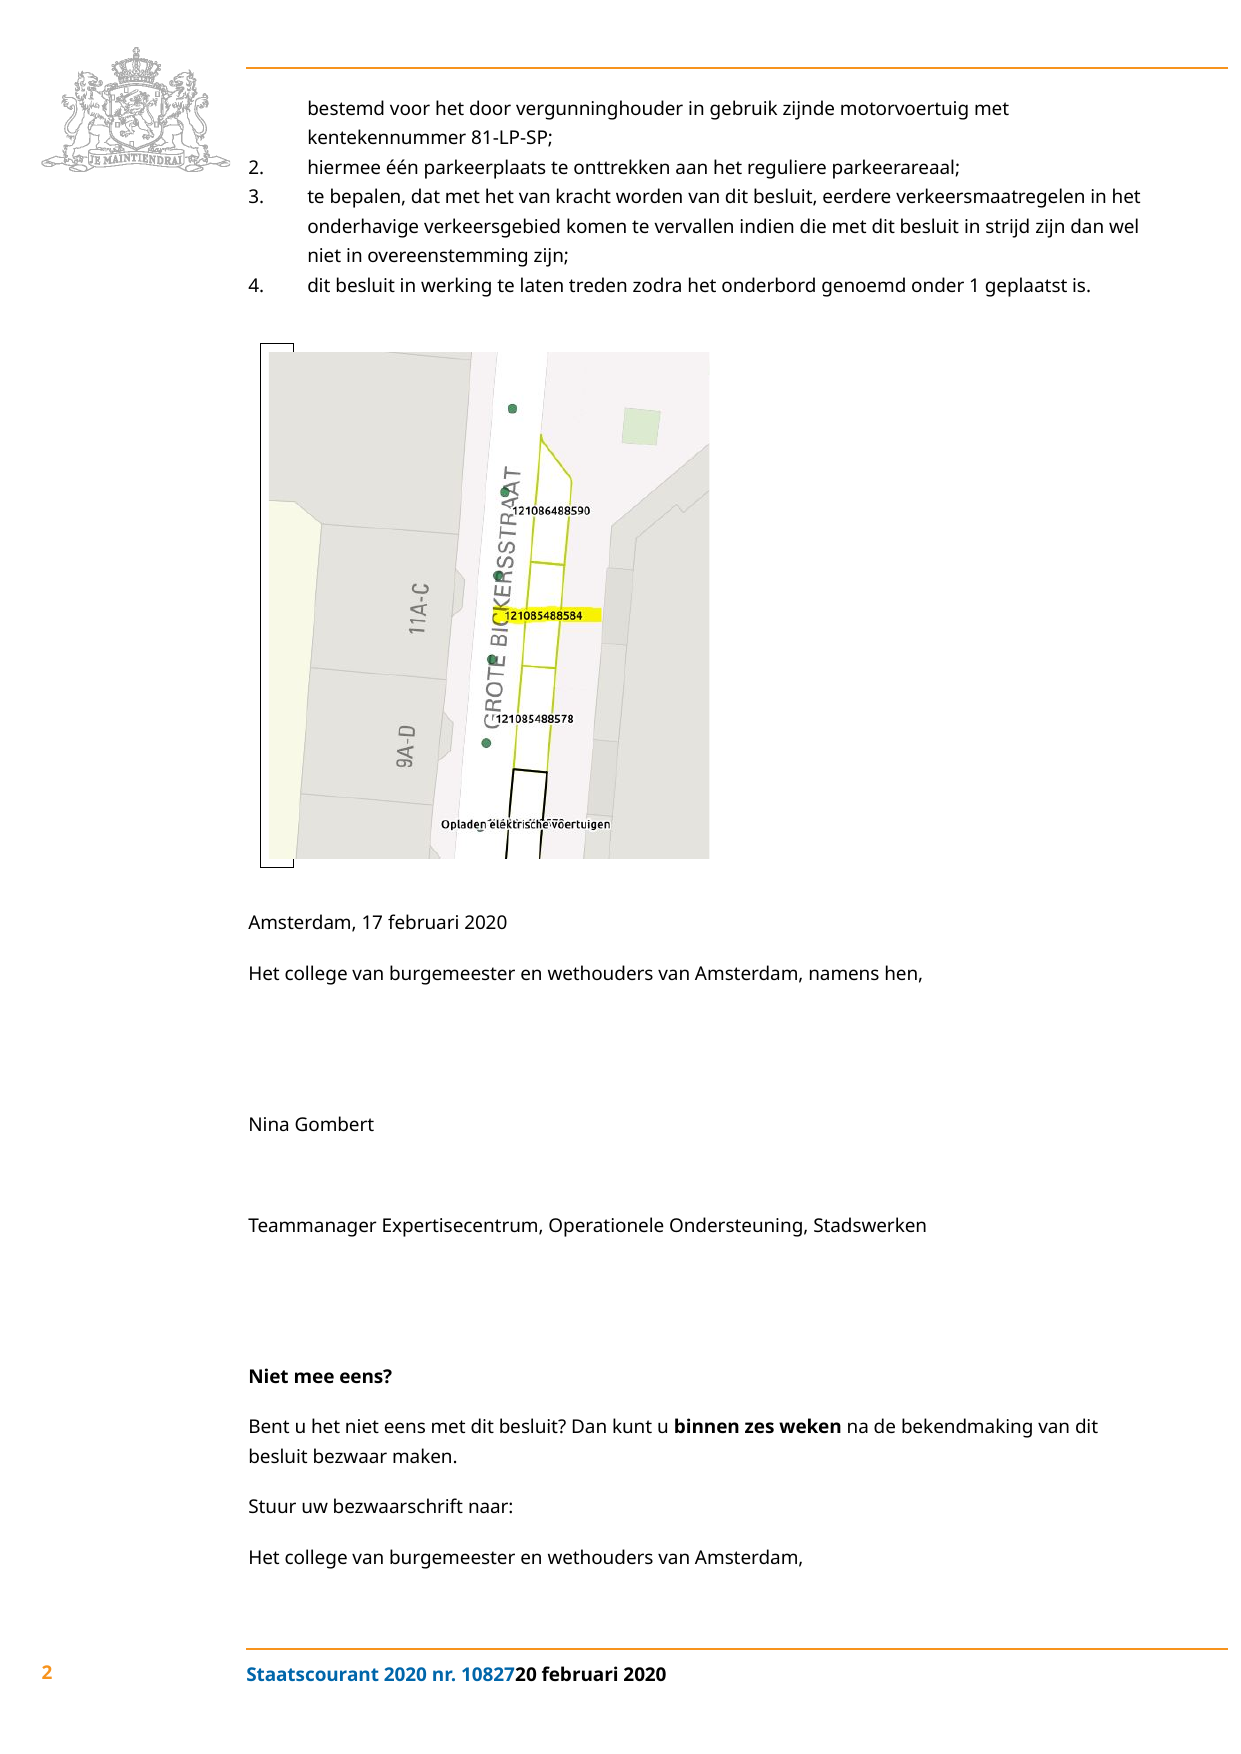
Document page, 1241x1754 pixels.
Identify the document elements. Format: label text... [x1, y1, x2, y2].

list hiermee één parkeerplaats te onttrekken aan het reguliere parkeerareaal; [248, 154, 1152, 180]
list bestemd voor het door vergunninghouder in gebruik zijnde motorvoertuig met kentekennummer 81-LP-SP; [248, 95, 1152, 150]
text Nina Gombert [248, 1111, 1152, 1137]
text Stuur uw bezwaarschrift naar: [248, 1494, 1152, 1519]
list te bepalen, dat met het van kracht worden van dit besluit, eerdere verkeersmaatregelen in het onderhavige verkeersgebied komen te vervallen indien die met dit besluit in strijd zijn dan wel niet in overeenstemming zijn; [248, 183, 1152, 268]
text Het college van burgemeester en wethouders van Amsterdam, [248, 1544, 1152, 1570]
text Amsterdam, 17 februari 2020 [248, 909, 1152, 935]
list dit besluit in werking te laten treden zodra het onderbord genoemd onder 1 geplaatst is. [248, 272, 1152, 298]
text Het college van burgemeester en wethouders van Amsterdam, namens hen, [248, 960, 1152, 986]
text Bent u het niet eens met dit besluit? Dan kunt u binnen zes weken na de bekendmaking van dit besluit bezwaar maken. [248, 1414, 1152, 1469]
text Niet mee eens? [248, 1363, 1152, 1389]
text Teammanager Expertisecentrum, Operationele Ondersteuning, Stadswerken [248, 1212, 1152, 1238]
picture [41, 47, 231, 172]
picture [268, 352, 710, 859]
